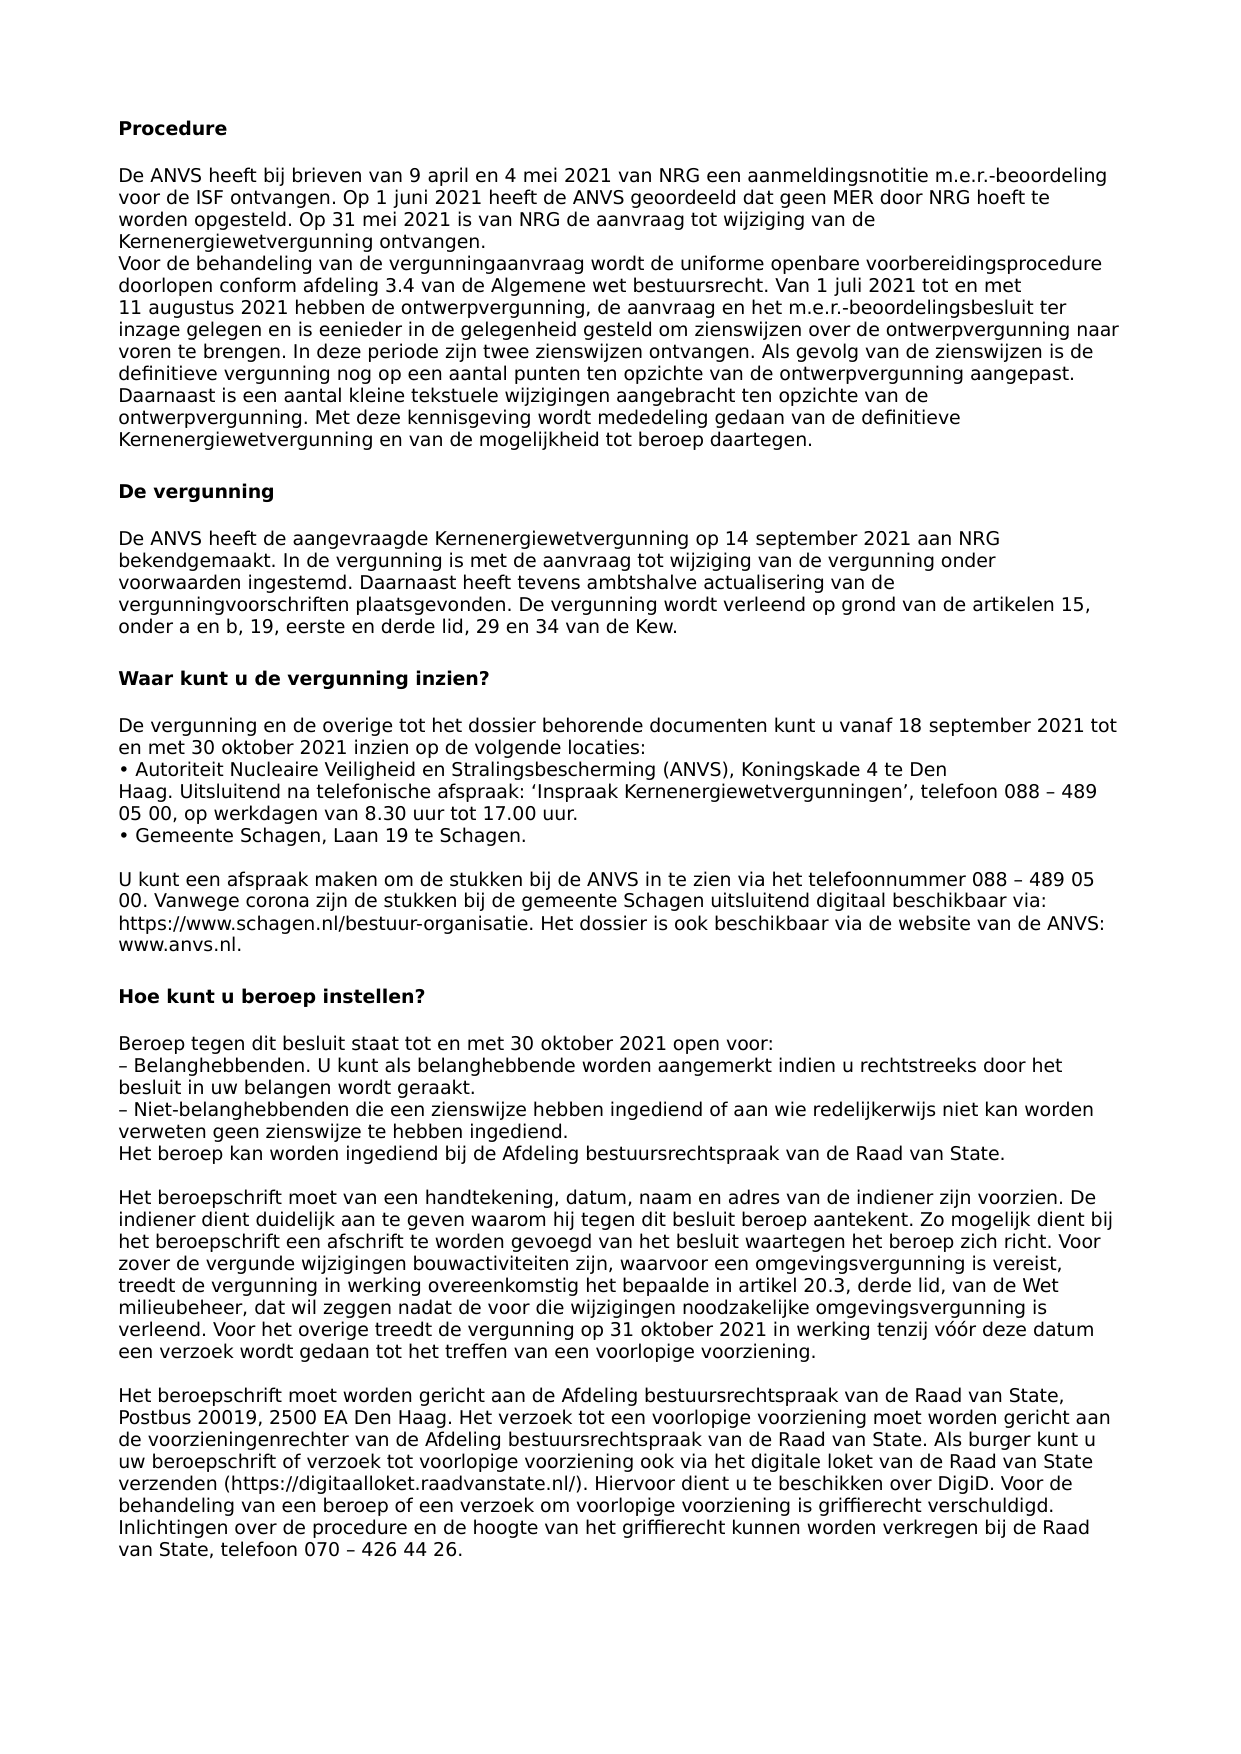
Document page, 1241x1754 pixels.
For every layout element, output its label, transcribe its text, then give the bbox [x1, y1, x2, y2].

text Het beroepschrift moet worden gericht aan de Afdeling bestuursrechtspraak van de Raad van State, Postbus 20019, 2500 EA Den Haag. Het verzoek tot een voorlopige voorziening moet worden gericht aan de voorzieningenrechter van de Afdeling bestuursrechtspraak van de Raad van State. Als burger kunt u uw beroepschrift of verzoek tot voorlopige voorziening ook via het digitale loket van de Raad van State verzenden (https://digitaalloket.raadvanstate.nl/). Hiervoor dient u te beschikken over DigiD. Voor de behandeling van een beroep of een verzoek om voorlopige voorziening is griffierecht verschuldigd. Inlichtingen over de procedure en de hoogte van het griffierecht kunnen worden verkregen bij de Raad van State, telefoon 070 – 426 44 26. [118, 1385, 1122, 1561]
subtitle Waar kunt u de vergunning inzien? [118, 668, 1122, 690]
text Beroep tegen dit besluit staat tot en met 30 oktober 2021 open voor: [118, 1033, 1122, 1055]
text De ANVS heeft bij brieven van 9 april en 4 mei 2021 van NRG een aanmeldingsnotitie m.e.r.-beoordeling voor de ISF ontvangen. Op 1 juni 2021 heeft de ANVS geoordeeld dat geen MER door NRG hoeft te worden opgesteld. Op 31 mei 2021 is van NRG de aanvraag tot wijziging van de Kernenergiewetvergunning ontvangen. [118, 165, 1122, 253]
subtitle De vergunning [118, 481, 1122, 503]
text Haag. Uitsluitend na telefonische afspraak: ‘Inspraak Kernenergiewetvergunningen’, telefoon 088 – 489 05 00, op werkdagen van 8.30 uur tot 17.00 uur. [118, 781, 1122, 824]
text Voor de behandeling van de vergunningaanvraag wordt de uniforme openbare voorbereidingsprocedure doorlopen conform afdeling 3.4 van de Algemene wet bestuursrecht. Van 1 juli 2021 tot en met 11 augustus 2021 hebben de ontwerpvergunning, de aanvraag en het m.e.r.-beoordelingsbesluit ter inzage gelegen en is eenieder in de gelegenheid gesteld om zienswijzen over de ontwerpvergunning naar voren te brengen. In deze periode zijn twee zienswijzen ontvangen. Als gevolg van de zienswijzen is de definitieve vergunning nog op een aantal punten ten opzichte van de ontwerpvergunning aangepast. Daarnaast is een aantal kleine tekstuele wijzigingen aangebracht ten opzichte van de ontwerpvergunning. Met deze kennisgeving wordt mededeling gedaan van de definitieve Kernenergiewetvergunning en van de mogelijkheid tot beroep daartegen. [118, 253, 1122, 451]
text De ANVS heeft de aangevraagde Kernenergiewetvergunning op 14 september 2021 aan NRG bekendgemaakt. In de vergunning is met de aanvraag tot wijziging van de vergunning onder voorwaarden ingestemd. Daarnaast heeft tevens ambtshalve actualisering van de vergunningvoorschriften plaatsgevonden. De vergunning wordt verleend op grond van de artikelen 15, onder a en b, 19, eerste en derde lid, 29 en 34 van de Kew. [118, 528, 1122, 638]
text – Niet-belanghebbenden die een zienswijze hebben ingediend of aan wie redelijkerwijs niet kan worden verweten geen zienswijze te hebben ingediend. [118, 1099, 1122, 1143]
text Het beroep kan worden ingediend bij de Afdeling bestuursrechtspraak van de Raad van State. [118, 1143, 1122, 1165]
text • Autoriteit Nucleaire Veiligheid en Stralingsbescherming (ANVS), Koningskade 4 te Den [118, 759, 1122, 781]
text • Gemeente Schagen, Laan 19 te Schagen. [118, 824, 1122, 847]
text U kunt een afspraak maken om de stukken bij de ANVS in te zien via het telefoonnummer 088 – 489 05 00. Vanwege corona zijn de stukken bij de gemeente Schagen uitsluitend digitaal beschikbaar via: https://www.schagen.nl/bestuur-organisatie. Het dossier is ook beschikbaar via de website van de ANVS: www.anvs.nl. [118, 868, 1122, 956]
text Het beroepschrift moet van een handtekening, datum, naam en adres van de indiener zijn voorzien. De indiener dient duidelijk aan te geven waarom hij tegen dit besluit beroep aantekent. Zo mogelijk dient bij het beroepschrift een afschrift te worden gevoegd van het besluit waartegen het beroep zich richt. Voor zover de vergunde wijzigingen bouwactiviteiten zijn, waarvoor een omgevingsvergunning is vereist, treedt de vergunning in werking overeenkomstig het bepaalde in artikel 20.3, derde lid, van de Wet milieubeheer, dat wil zeggen nadat de voor die wijzigingen noodzakelijke omgevingsvergunning is verleend. Voor het overige treedt de vergunning op 31 oktober 2021 in werking tenzij vóór deze datum een verzoek wordt gedaan tot het treffen van een voorlopige voorziening. [118, 1187, 1122, 1363]
subtitle Procedure [118, 118, 1122, 140]
text De vergunning en de overige tot het dossier behorende documenten kunt u vanaf 18 september 2021 tot en met 30 oktober 2021 inzien op de volgende locaties: [118, 715, 1122, 759]
text – Belanghebbenden. U kunt als belanghebbende worden aangemerkt indien u rechtstreeks door het besluit in uw belangen wordt geraakt. [118, 1055, 1122, 1099]
subtitle Hoe kunt u beroep instellen? [118, 986, 1122, 1008]
